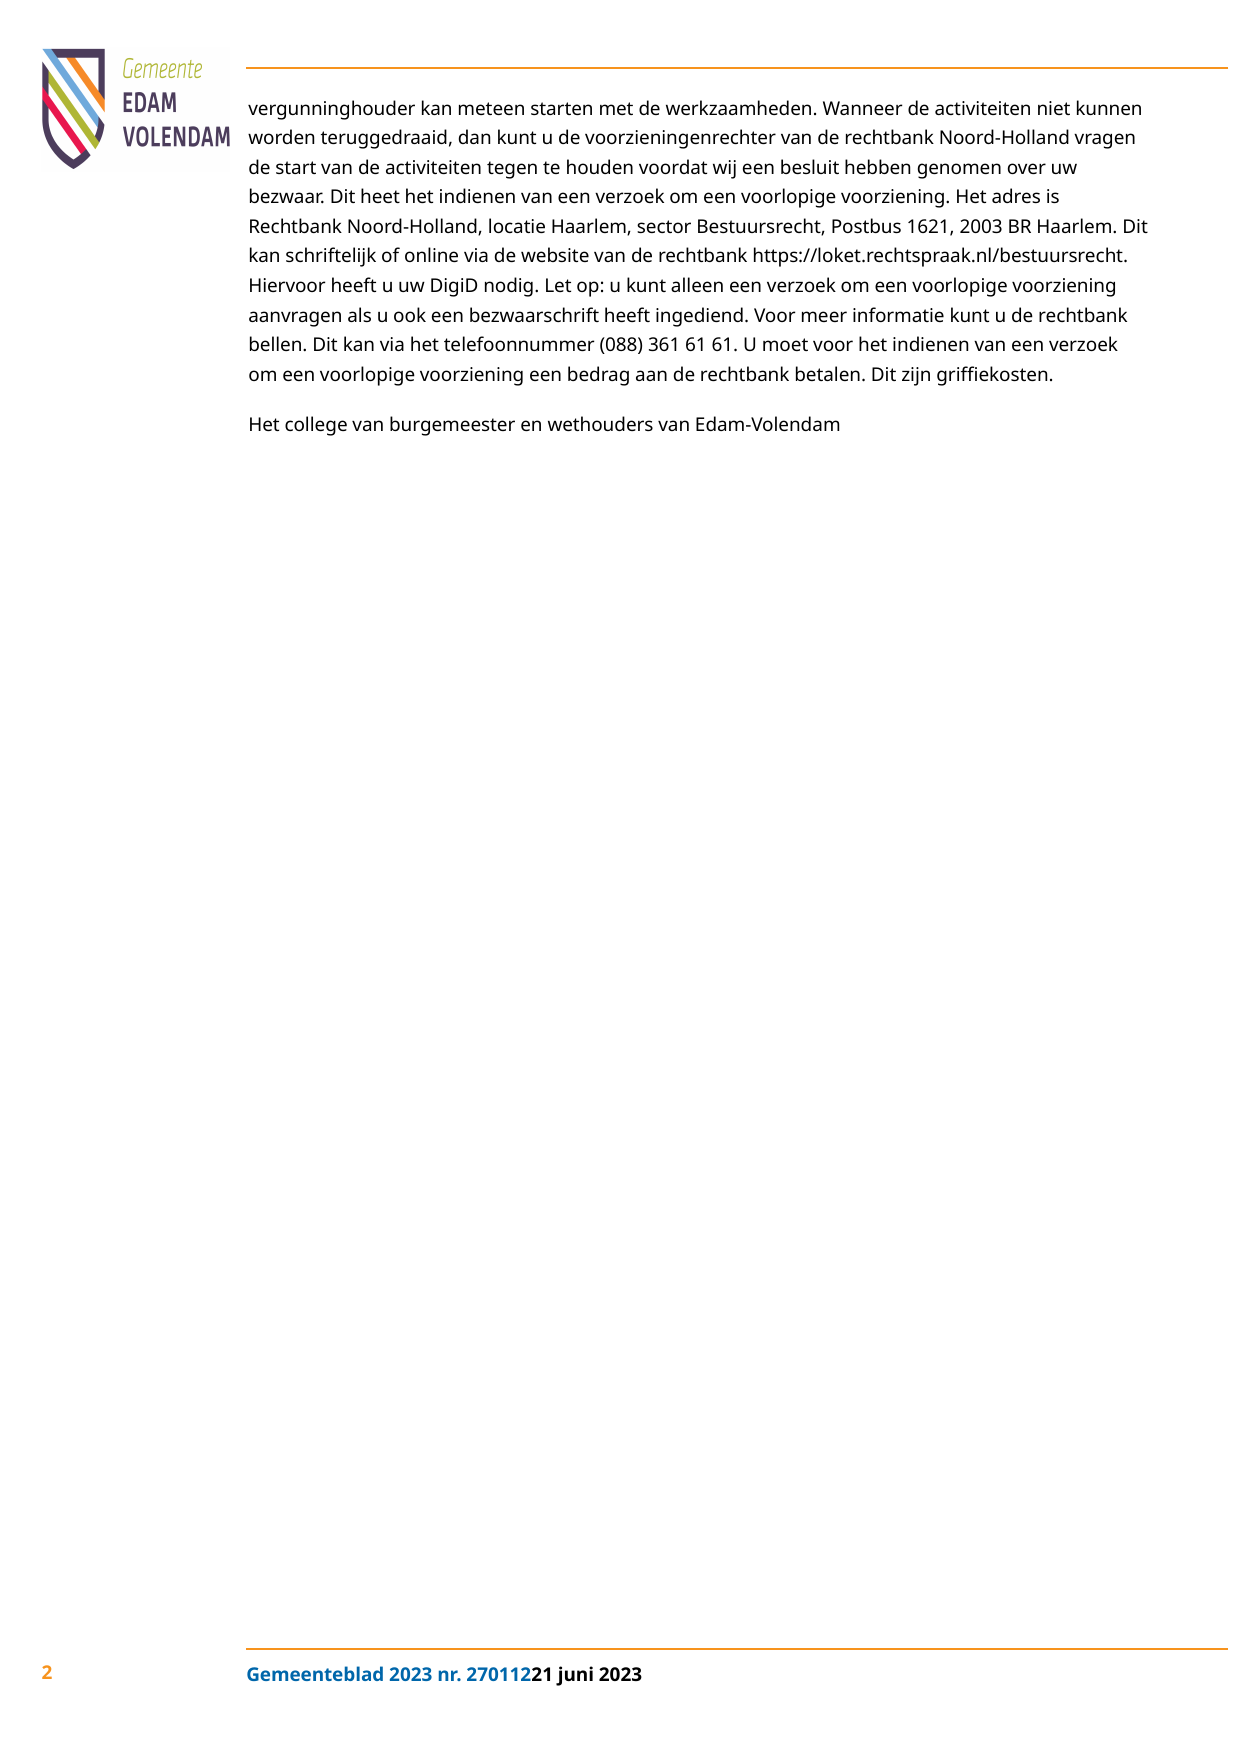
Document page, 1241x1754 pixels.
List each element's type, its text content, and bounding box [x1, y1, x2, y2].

text Het college van burgemeester en wethouders van Edam-Volendam [248, 411, 1152, 437]
picture [41, 47, 231, 172]
text vergunninghouder kan meteen starten met de werkzaamheden. Wanneer de activiteiten niet kunnen worden teruggedraaid, dan kunt u de voorzieningenrechter van de rechtbank Noord-Holland vragen de start van de activiteiten tegen te houden voordat wij een besluit hebben genomen over uw bezwaar. Dit heet het indienen van een verzoek om een voorlopige voorziening. Het adres is Rechtbank Noord-Holland, locatie Haarlem, sector Bestuursrecht, Postbus 1621, 2003 BR Haarlem. Dit kan schriftelijk of online via de website van de rechtbank https://loket.rechtspraak.nl/bestuursrecht. Hiervoor heeft u uw DigiD nodig. Let op: u kunt alleen een verzoek om een voorlopige voorziening aanvragen als u ook een bezwaarschrift heeft ingediend. Voor meer informatie kunt u de rechtbank bellen. Dit kan via het telefoonnummer (088) 361 61 61. U moet voor het indienen van een verzoek om een voorlopige voorziening een bedrag aan de rechtbank betalen. Dit zijn griffiekosten. [248, 95, 1152, 387]
